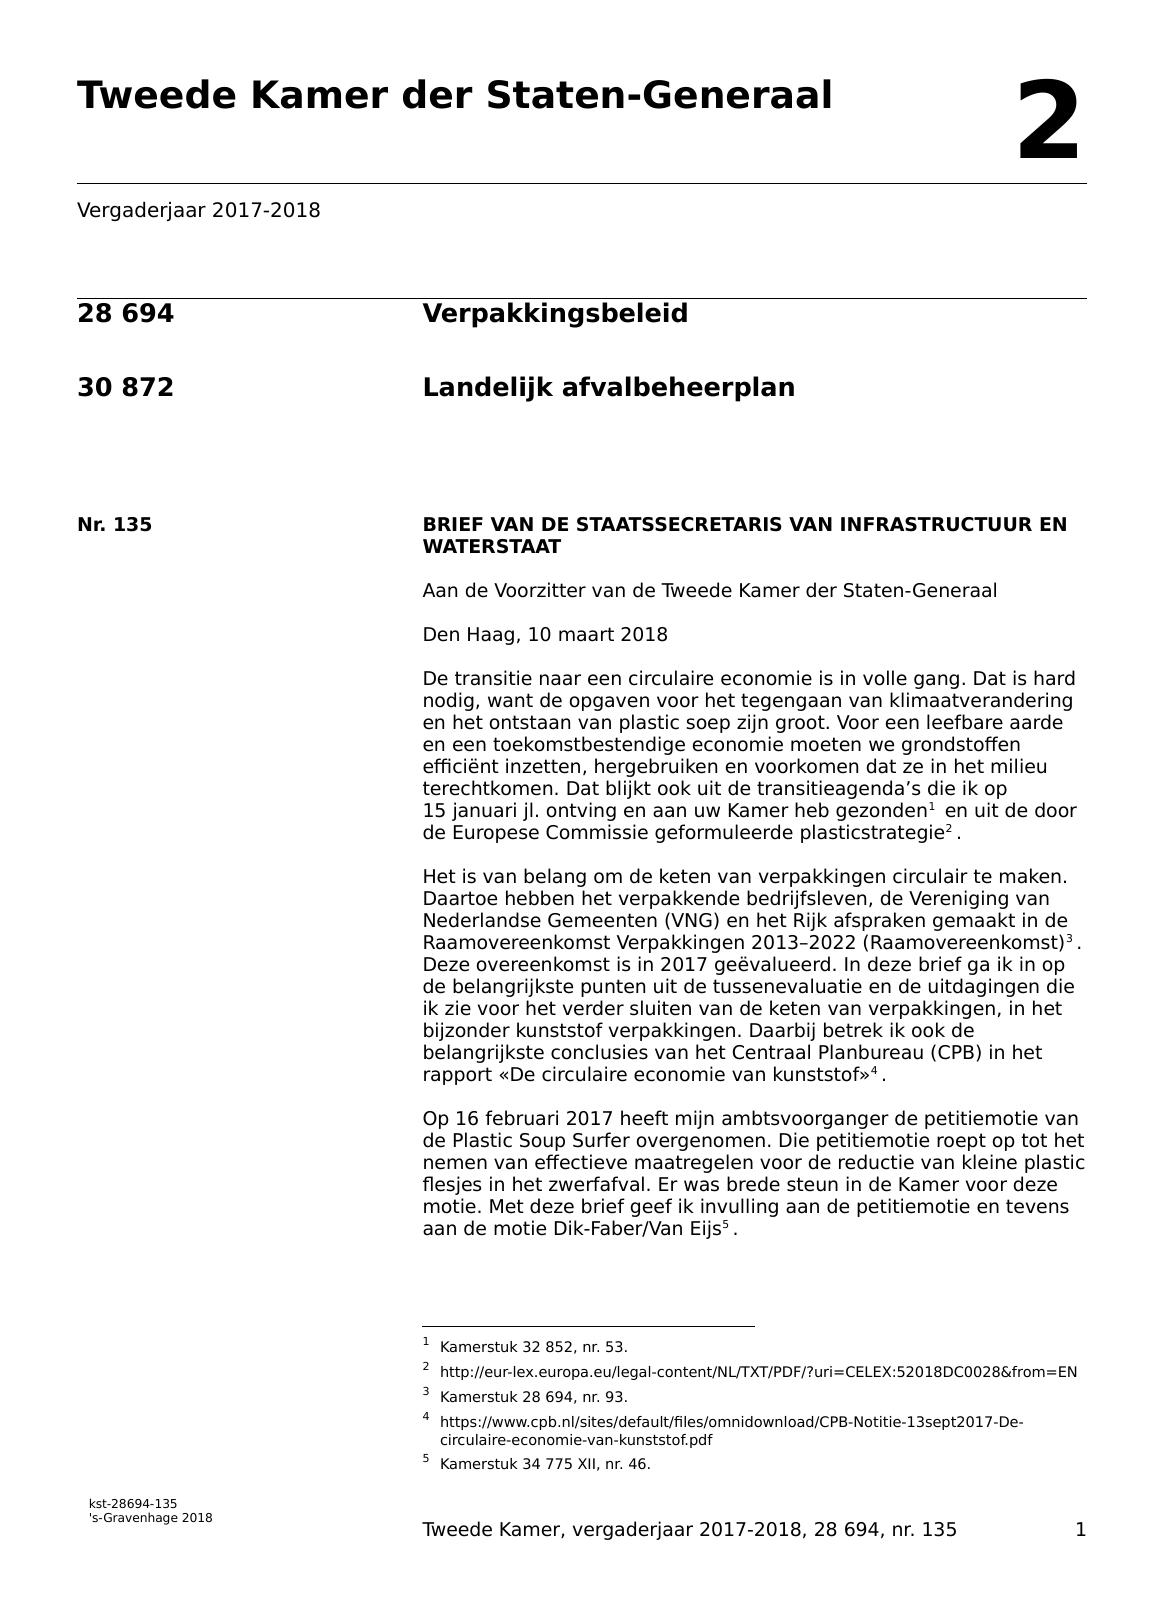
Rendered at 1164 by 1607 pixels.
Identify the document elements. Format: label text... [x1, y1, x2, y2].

subtitle 30 872 Landelijk afvalbeheerplan [77, 373, 1087, 403]
text Aan de Voorzitter van de Tweede Kamer der Staten-Generaal [422, 580, 1087, 602]
table_header Tweede Kamer der Staten-Generaal [77, 59, 886, 183]
subtitle Nr. 135 BRIEF VAN DE STAATSSECRETARIS VAN INFRASTRUCTUUR EN WATERSTAAT [77, 514, 1087, 558]
text De transitie naar een circulaire economie is in volle gang. Dat is hard nodig, want de opgaven voor het tegengaan van klimaatverandering en het ontstaan van plastic soep zijn groot. Voor een leefbare aarde en een toekomstbestendige economie moeten we grondstoffen efficiënt inzetten, hergebruiken en voorkomen dat ze in het milieu terechtkomen. Dat blijkt ook uit de transitieagenda’s die ik op 15 januari jl. ontving en aan uw Kamer heb gezonden en uit de door de Europese Commissie geformuleerde plasticstrategie. [422, 668, 1087, 844]
text Kamerstuk 32 852, nr. 53. [422, 1335, 1087, 1357]
text kst-28694-135 [88, 1497, 323, 1511]
text https://www.cpb.nl/sites/default/files/omnidownload/CPB-Notitie-13sept2017-De-circulaire-economie-van-kunststof.pdf [422, 1410, 1087, 1449]
table_header 2 [886, 59, 1087, 183]
subtitle 28 694 Verpakkingsbeleid [77, 299, 1087, 329]
text http://eur-lex.europa.eu/legal-content/NL/TXT/PDF/?uri=CELEX:52018DC0028&from=EN [422, 1360, 1087, 1382]
text Kamerstuk 28 694, nr. 93. [422, 1385, 1087, 1407]
table_cell Vergaderjaar 2017-2018 [77, 184, 1087, 298]
text Het is van belang om de keten van verpakkingen circulair te maken. Daartoe hebben het verpakkende bedrijfsleven, de Vereniging van Nederlandse Gemeenten (VNG) en het Rijk afspraken gemaakt in de Raamovereenkomst Verpakkingen 2013–2022 (Raamovereenkomst). Deze overeenkomst is in 2017 geëvalueerd. In deze brief ga ik in op de belangrijkste punten uit de tussenevaluatie en de uitdagingen die ik zie voor het verder sluiten van de keten van verpakkingen, in het bijzonder kunststof verpakkingen. Daarbij betrek ik ook de belangrijkste conclusies van het Centraal Planbureau (CPB) in het rapport «De circulaire economie van kunststof». [422, 866, 1087, 1086]
text Den Haag, 10 maart 2018 [422, 624, 1087, 646]
text Op 16 februari 2017 heeft mijn ambtsvoorganger de petitiemotie van de Plastic Soup Surfer overgenomen. Die petitiemotie roept op tot het nemen van effectieve maatregelen voor de reductie van kleine plastic flesjes in het zwerfafval. Er was brede steun in de Kamer voor deze motie. Met deze brief geef ik invulling aan de petitiemotie en tevens aan de motie Dik-Faber/Van Eijs. [422, 1108, 1087, 1240]
text Kamerstuk 34 775 XII, nr. 46. [422, 1452, 1087, 1474]
text 's-Gravenhage 2018 [88, 1511, 323, 1525]
